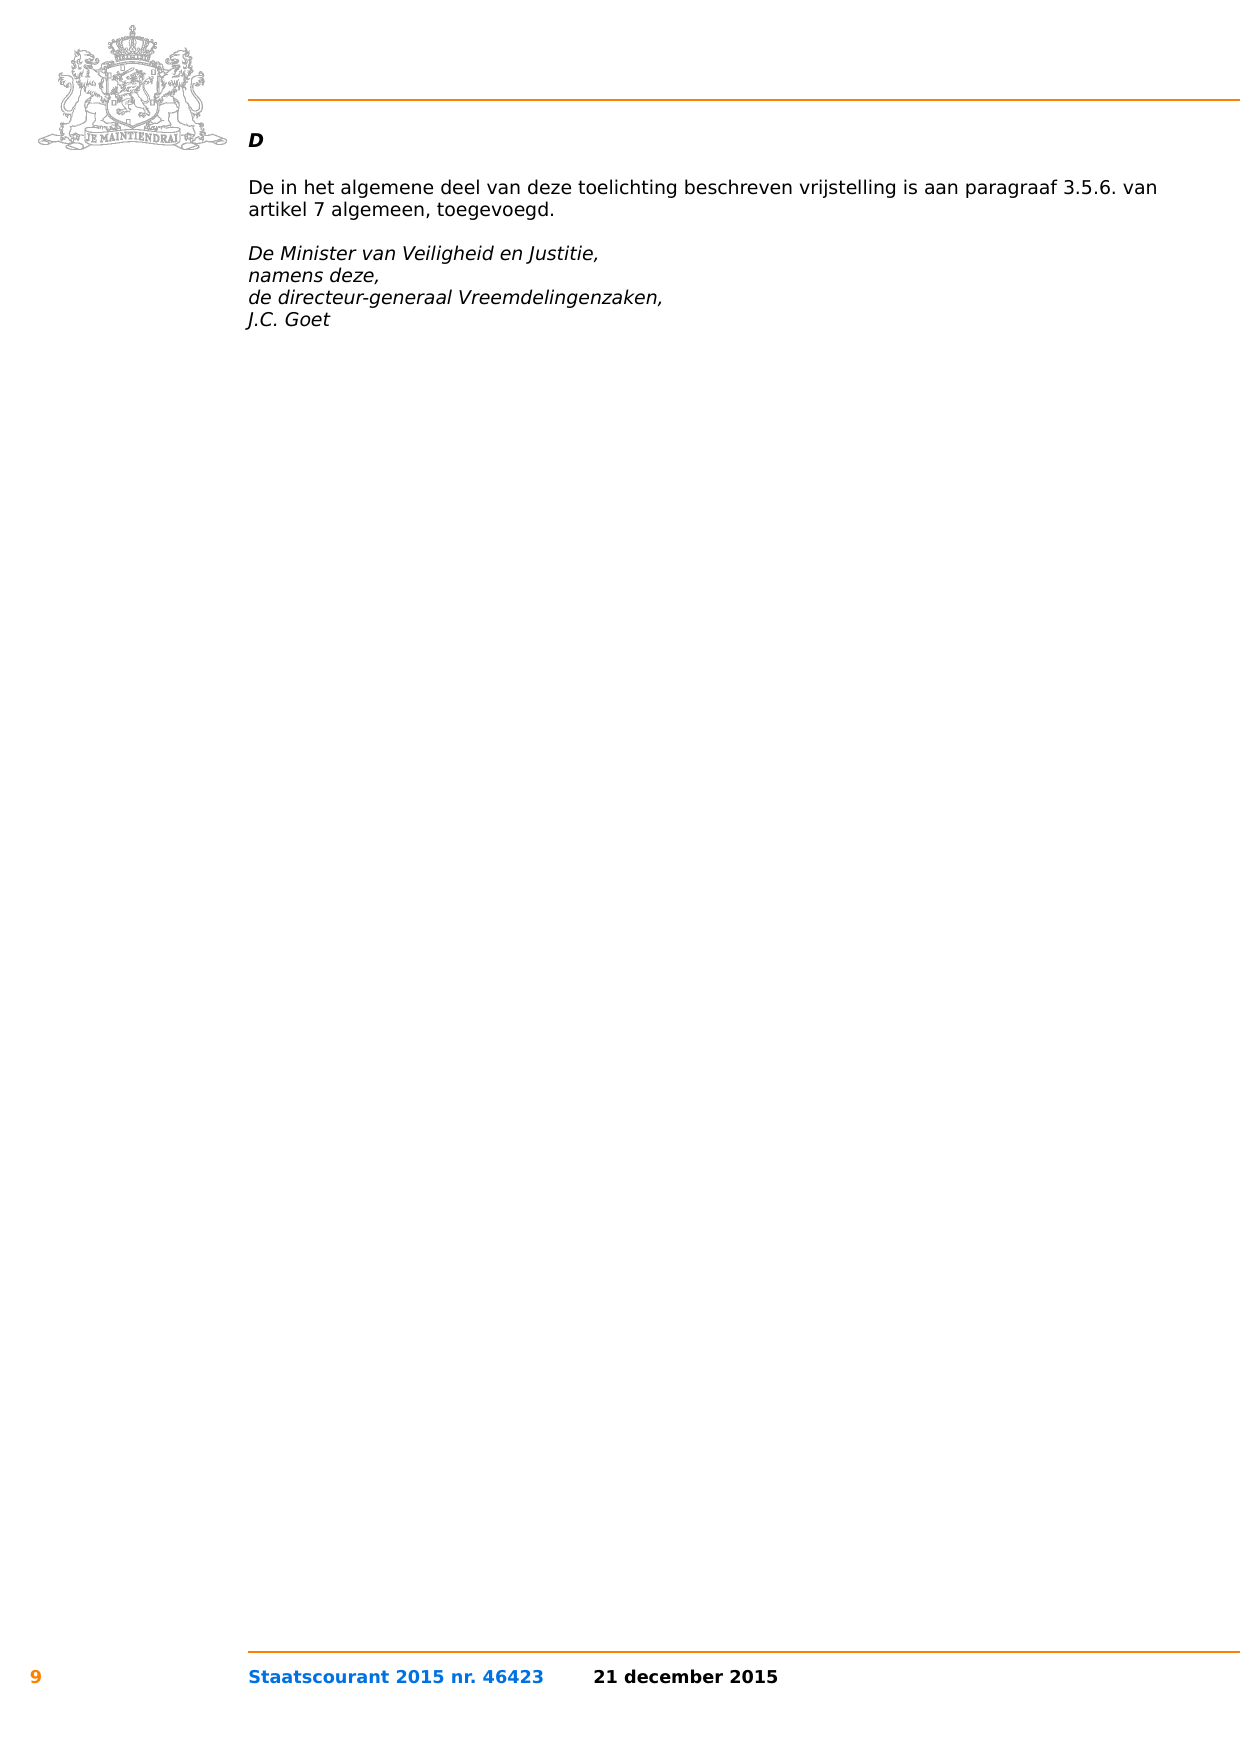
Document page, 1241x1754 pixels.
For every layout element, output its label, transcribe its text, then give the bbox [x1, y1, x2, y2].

text De in het algemene deel van deze toelichting beschreven vrijstelling is aan paragraaf 3.5.6. van artikel 7 algemeen, toegevoegd. [248, 177, 1163, 221]
subtitle D [248, 130, 1163, 152]
picture [38, 25, 227, 150]
text De Minister van Veiligheid en Justitie, namens deze, de directeur-generaal Vreemdelingenzaken, J.C. Goet [248, 243, 1163, 331]
